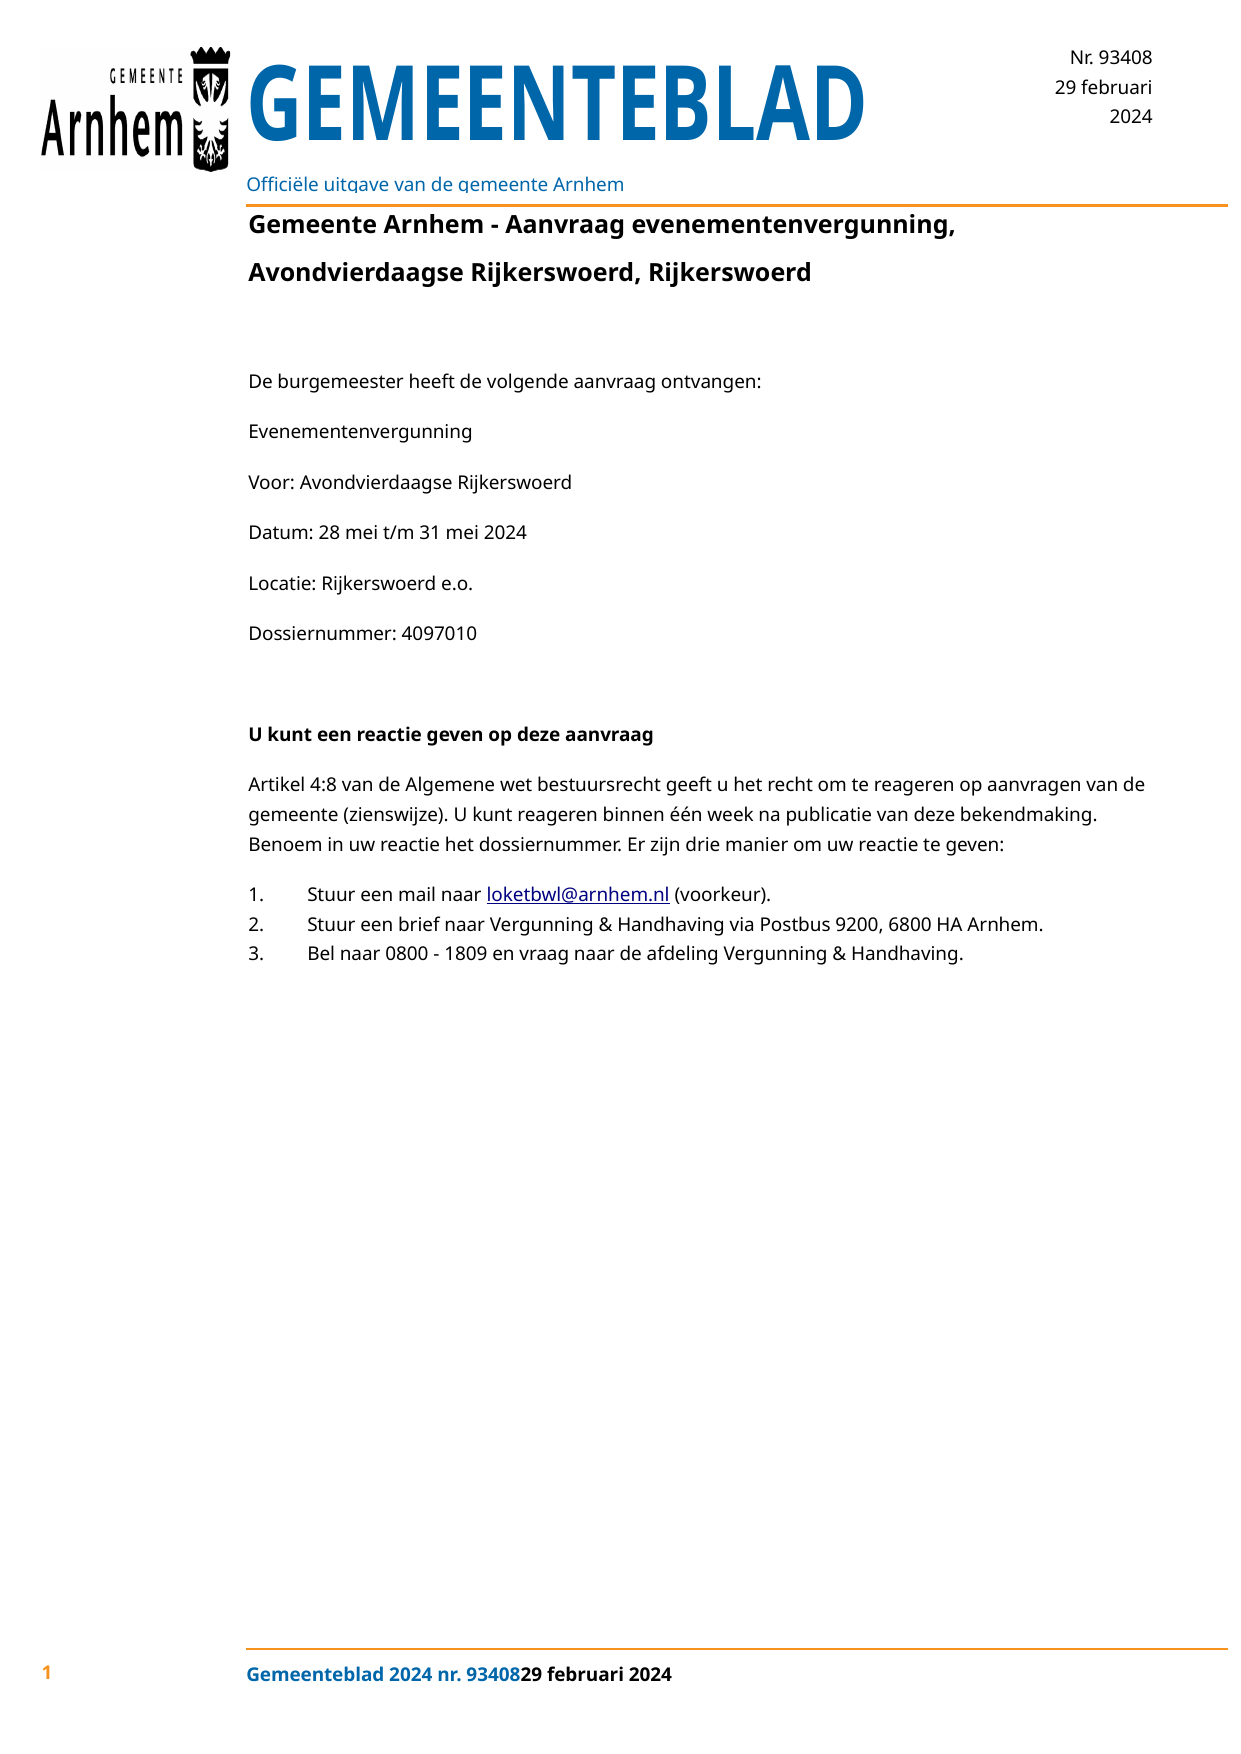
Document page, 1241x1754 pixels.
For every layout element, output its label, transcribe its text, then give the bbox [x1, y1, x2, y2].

text U kunt een reactie geven op deze aanvraag [248, 721, 1152, 747]
text Artikel 4:8 van de Algemene wet bestuursrecht geeft u het recht om te reageren op aanvragen van de gemeente (zienswijze). U kunt reageren binnen één week na publicatie van deze bekendmaking. Benoem in uw reactie het dossiernummer. Er zijn drie manier om uw reactie te geven: [248, 772, 1152, 857]
text De burgemeester heeft de volgende aanvraag ontvangen: [248, 368, 1152, 394]
text Datum: 28 mei t/m 31 mei 2024 [248, 519, 1152, 545]
list Stuur een brief naar Vergunning & Handhaving via Postbus 9200, 6800 HA Arnhem. [248, 911, 1152, 937]
text Gemeente Arnhem - Aanvraag evenementenvergunning, Avondvierdaagse Rijkerswoerd, Rijkerswoerd [248, 207, 1152, 288]
list Bel naar 0800 - 1809 en vraag naar de afdeling Vergunning & Handhaving. [248, 940, 1152, 966]
text Evenementenvergunning [248, 419, 1152, 444]
text Voor: Avondvierdaagse Rijkerswoerd [248, 469, 1152, 495]
text Dossiernummer: 4097010 [248, 620, 1152, 646]
list Stuur een mail naar loketbwl@arnhem.nl (voorkeur). [248, 881, 1152, 907]
text Locatie: Rijkerswoerd e.o. [248, 570, 1152, 596]
picture [41, 47, 231, 172]
